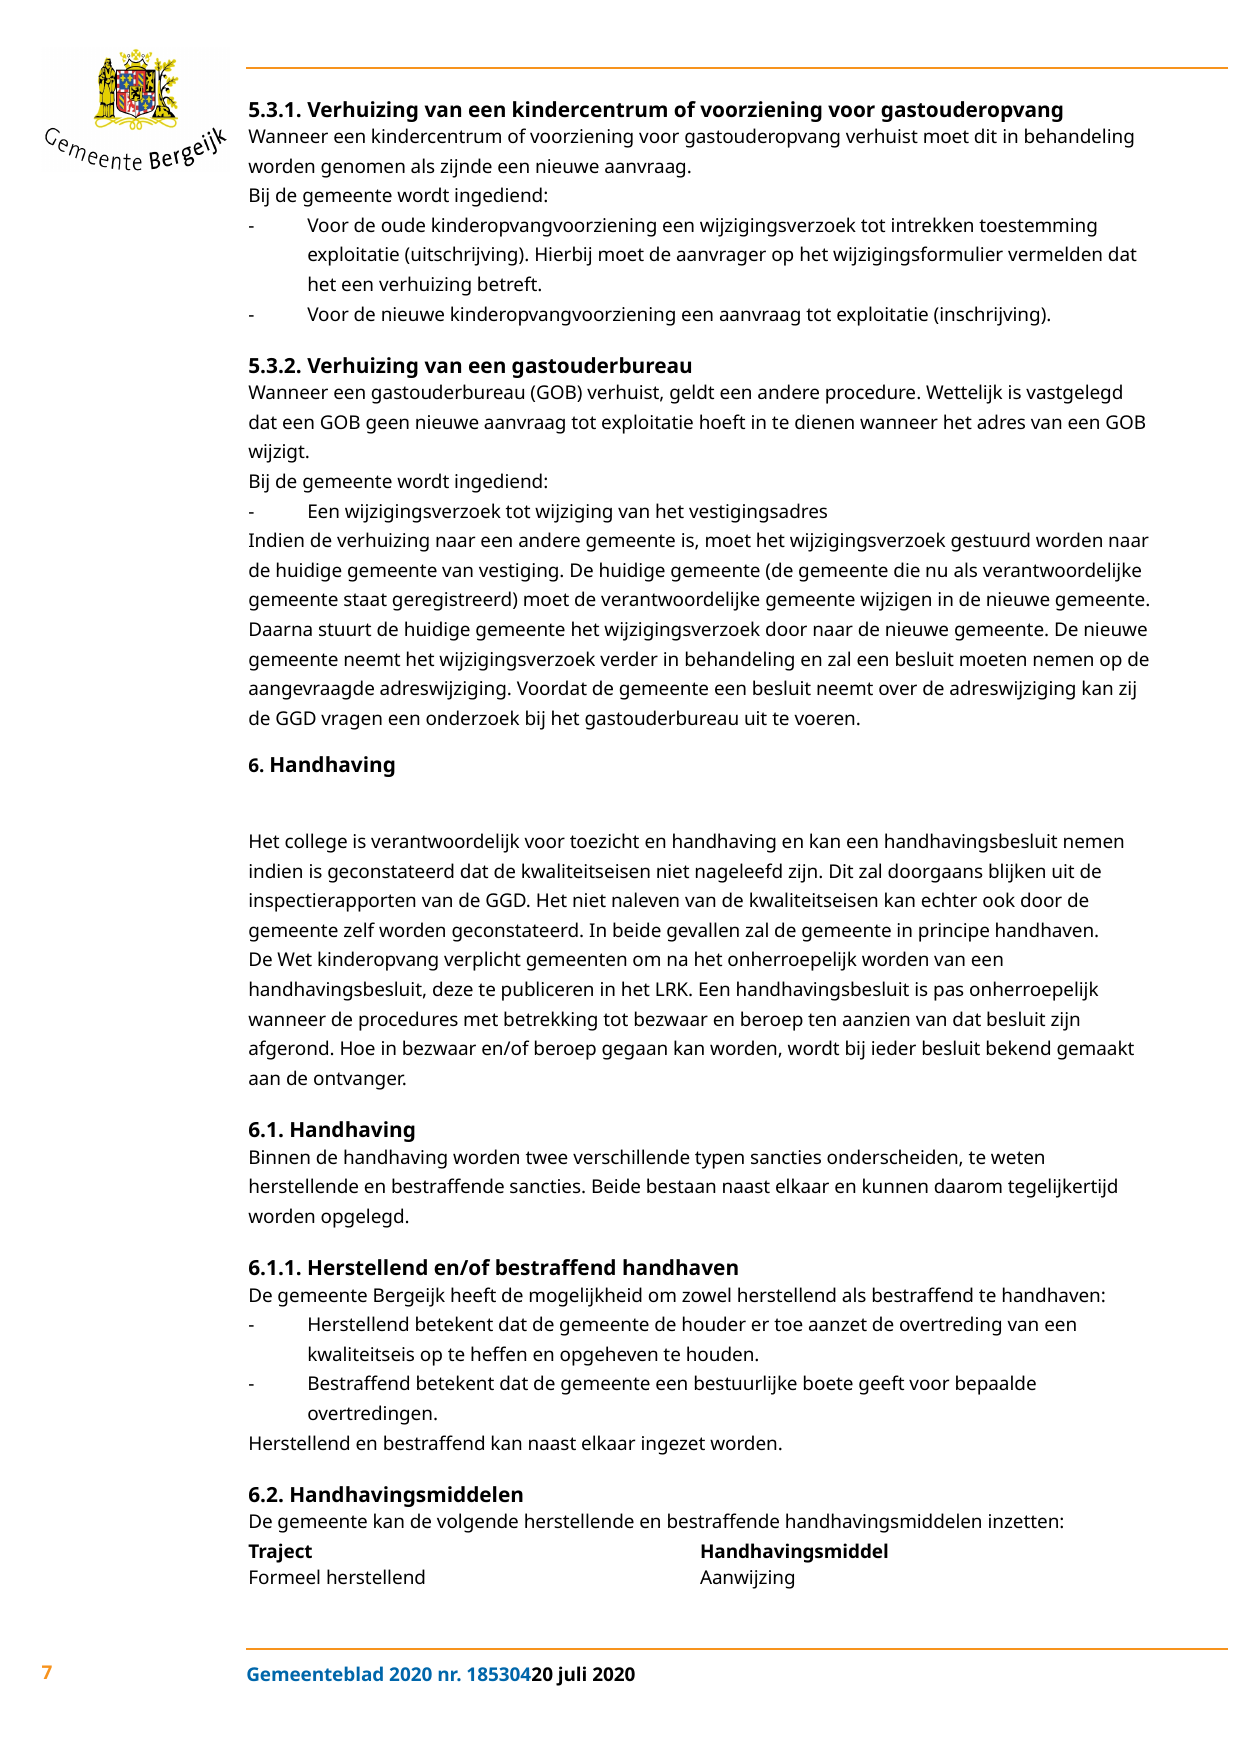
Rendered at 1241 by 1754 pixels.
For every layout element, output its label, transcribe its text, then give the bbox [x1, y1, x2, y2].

table_cell Aanwijzing [700, 1564, 1152, 1590]
text 5.3.1. Verhuizing van een kindercentrum of voorziening voor gastouderopvang [248, 95, 1152, 123]
text 5.3.2. Verhuizing van een gastouderbureau [248, 351, 1152, 379]
text De gemeente kan de volgende herstellende en bestraffende handhavingsmiddelen inzetten: [248, 1509, 1152, 1534]
text Wanneer een kindercentrum of voorziening voor gastouderopvang verhuist moet dit in behandeling worden genomen als zijnde een nieuwe aanvraag. [248, 123, 1152, 178]
list Herstellend betekent dat de gemeente de houder er toe aanzet de overtreding van een kwaliteitseis op te heffen en opgeheven te houden. [248, 1311, 1152, 1367]
list Voor de nieuwe kinderopvangvoorziening een aanvraag tot exploitatie (inschrijving). [248, 301, 1152, 326]
text Wanneer een gastouderbureau (GOB) verhuist, geldt een andere procedure. Wettelijk is vastgelegd dat een GOB geen nieuwe aanvraag tot exploitatie hoeft in te dienen wanneer het adres van een GOB wijzigt. [248, 379, 1152, 464]
text Herstellend en bestraffend kan naast elkaar ingezet worden. [248, 1430, 1152, 1456]
text Bij de gemeente wordt ingediend: [248, 182, 1152, 208]
picture [41, 47, 231, 172]
table_header Handhavingsmiddel [700, 1538, 1152, 1564]
text De gemeente Bergeijk heeft de mogelijkheid om zowel herstellend als bestraffend te handhaven: [248, 1282, 1152, 1308]
table_header Traject [248, 1538, 700, 1564]
list Bestraffend betekent dat de gemeente een bestuurlijke boete geeft voor bepaalde overtredingen. [248, 1371, 1152, 1426]
text Binnen de handhaving worden twee verschillende typen sancties onderscheiden, te weten herstellende en bestraffende sancties. Beide bestaan naast elkaar en kunnen daarom tegelijkertijd worden opgelegd. [248, 1144, 1152, 1229]
text Bij de gemeente wordt ingediend: [248, 468, 1152, 494]
text 6.2. Handhavingsmiddelen [248, 1480, 1152, 1509]
text 6.1.1. Herstellend en/of bestraffend handhaven [248, 1253, 1152, 1282]
text 6.1. Handhaving [248, 1115, 1152, 1144]
text Indien de verhuizing naar een andere gemeente is, moet het wijzigingsverzoek gestuurd worden naar de huidige gemeente van vestiging. De huidige gemeente (de gemeente die nu als verantwoordelijke gemeente staat geregistreerd) moet de verantwoordelijke gemeente wijzigen in de nieuwe gemeente. Daarna stuurt de huidige gemeente het wijzigingsverzoek door naar de nieuwe gemeente. De nieuwe gemeente neemt het wijzigingsverzoek verder in behandeling en zal een besluit moeten nemen op de aangevraagde adreswijziging. Voordat de gemeente een besluit neemt over de adreswijziging kan zij de GGD vragen een onderzoek bij het gastouderbureau uit te voeren. [248, 527, 1152, 731]
list Voor de oude kinderopvangvoorziening een wijzigingsverzoek tot intrekken toestemming exploitatie (uitschrijving). Hierbij moet de aanvrager op het wijzigingsformulier vermelden dat het een verhuizing betreft. [248, 212, 1152, 297]
text Het college is verantwoordelijk voor toezicht en handhaving en kan een handhavingsbesluit nemen indien is geconstateerd dat de kwaliteitseisen niet nageleefd zijn. Dit zal doorgaans blijken uit de inspectierapporten van de GGD. Het niet naleven van de kwaliteitseisen kan echter ook door de gemeente zelf worden geconstateerd. In beide gevallen zal de gemeente in principe handhaven. [248, 828, 1152, 943]
list Een wijzigingsverzoek tot wijziging van het vestigingsadres [248, 498, 1152, 524]
table_cell Formeel herstellend [248, 1564, 700, 1590]
text 6. Handhaving [248, 751, 1152, 779]
text De Wet kinderopvang verplicht gemeenten om na het onherroepelijk worden van een handhavingsbesluit, deze te publiceren in het LRK. Een handhavingsbesluit is pas onherroepelijk wanneer de procedures met betrekking tot bezwaar en beroep ten aanzien van dat besluit zijn afgerond. Hoe in bezwaar en/of beroep gegaan kan worden, wordt bij ieder besluit bekend gemaakt aan de ontvanger. [248, 947, 1152, 1091]
